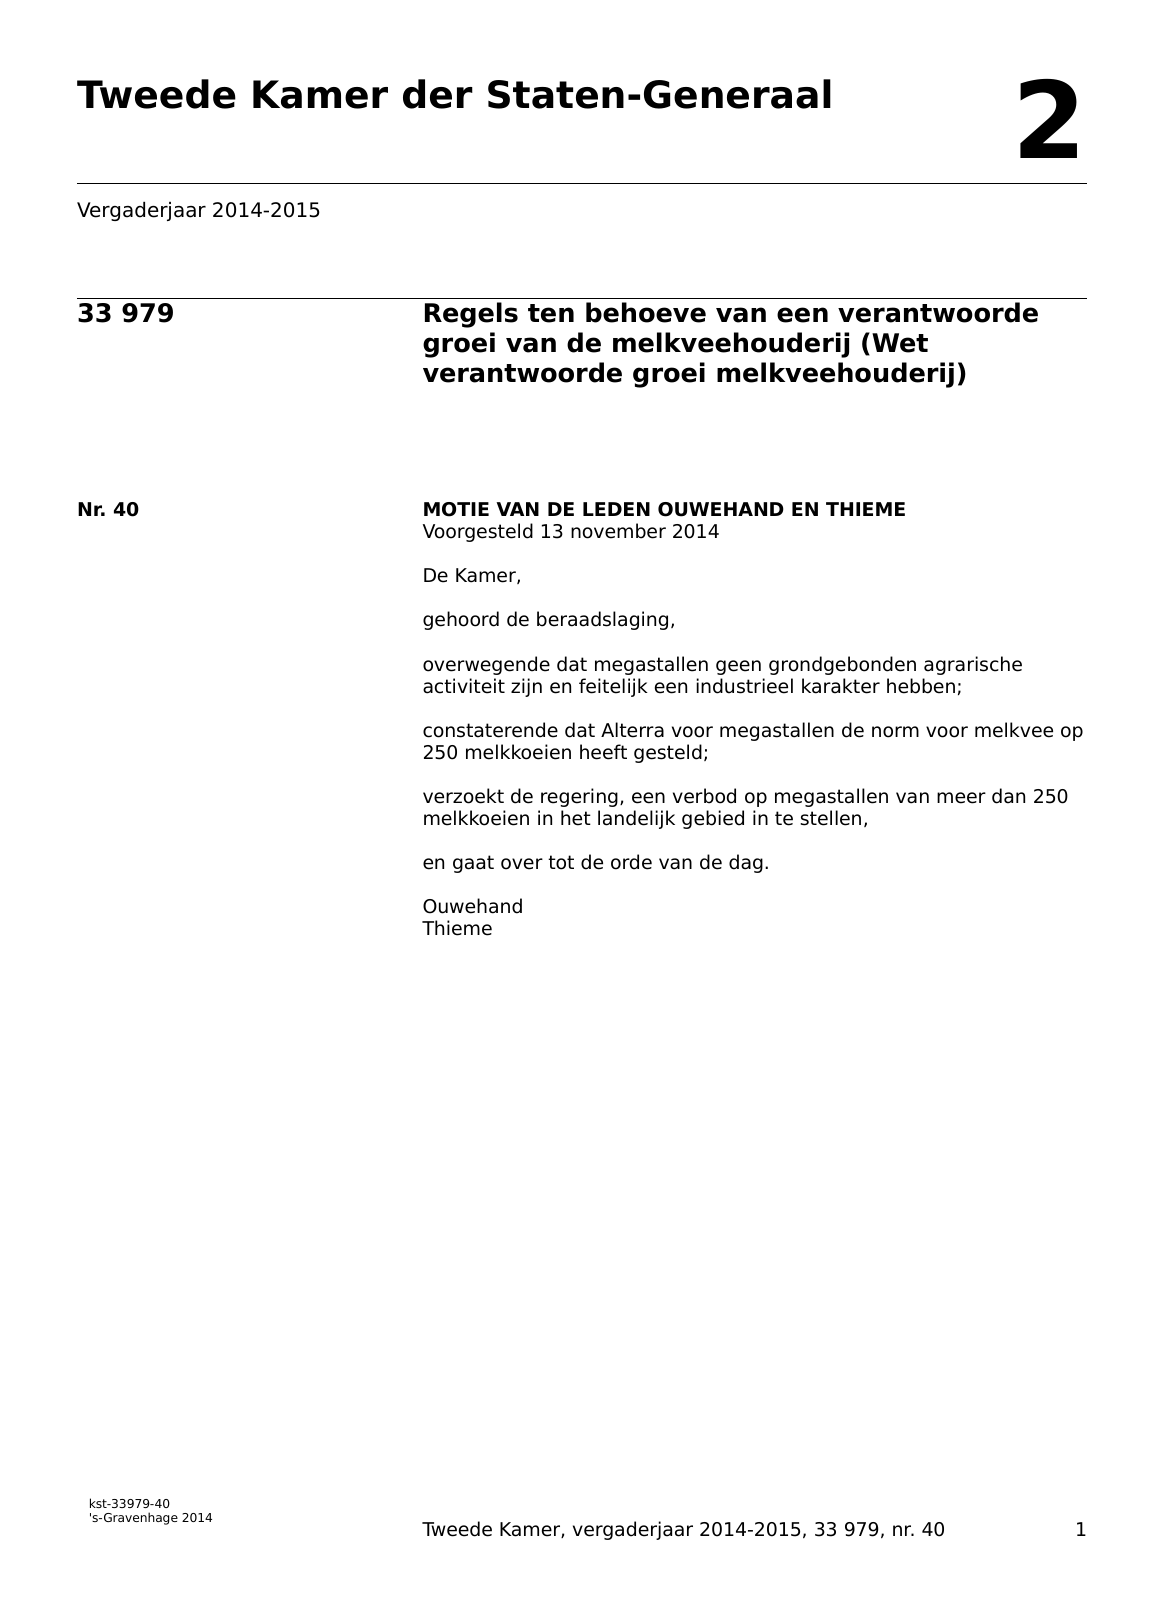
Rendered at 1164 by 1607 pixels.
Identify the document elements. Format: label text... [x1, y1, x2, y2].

text 's-Gravenhage 2014 [88, 1511, 323, 1525]
text Ouwehand [422, 896, 1087, 918]
subtitle Nr. 40 MOTIE VAN DE LEDEN OUWEHAND EN THIEME [77, 499, 1087, 521]
text Voorgesteld 13 november 2014 [422, 521, 1087, 543]
text gehoord de beraadslaging, [422, 609, 1087, 631]
text kst-33979-40 [88, 1497, 323, 1511]
table_header 2 [886, 59, 1087, 183]
table_cell Vergaderjaar 2014-2015 [77, 184, 1087, 298]
text Thieme [422, 918, 1087, 940]
text constaterende dat Alterra voor megastallen de norm voor melkvee op 250 melkkoeien heeft gesteld; [422, 720, 1087, 764]
text verzoekt de regering, een verbod op megastallen van meer dan 250 melkkoeien in het landelijk gebied in te stellen, [422, 786, 1087, 830]
text overwegende dat megastallen geen grondgebonden agrarische activiteit zijn en feitelijk een industrieel karakter hebben; [422, 653, 1087, 697]
text De Kamer, [422, 565, 1087, 587]
subtitle 33 979 Regels ten behoeve van een verantwoorde groei van de melkveehouderij (Wet verantwoorde groei melkveehouderij) [77, 299, 1087, 388]
table_header Tweede Kamer der Staten-Generaal [77, 59, 886, 183]
text en gaat over tot de orde van de dag. [422, 852, 1087, 874]
